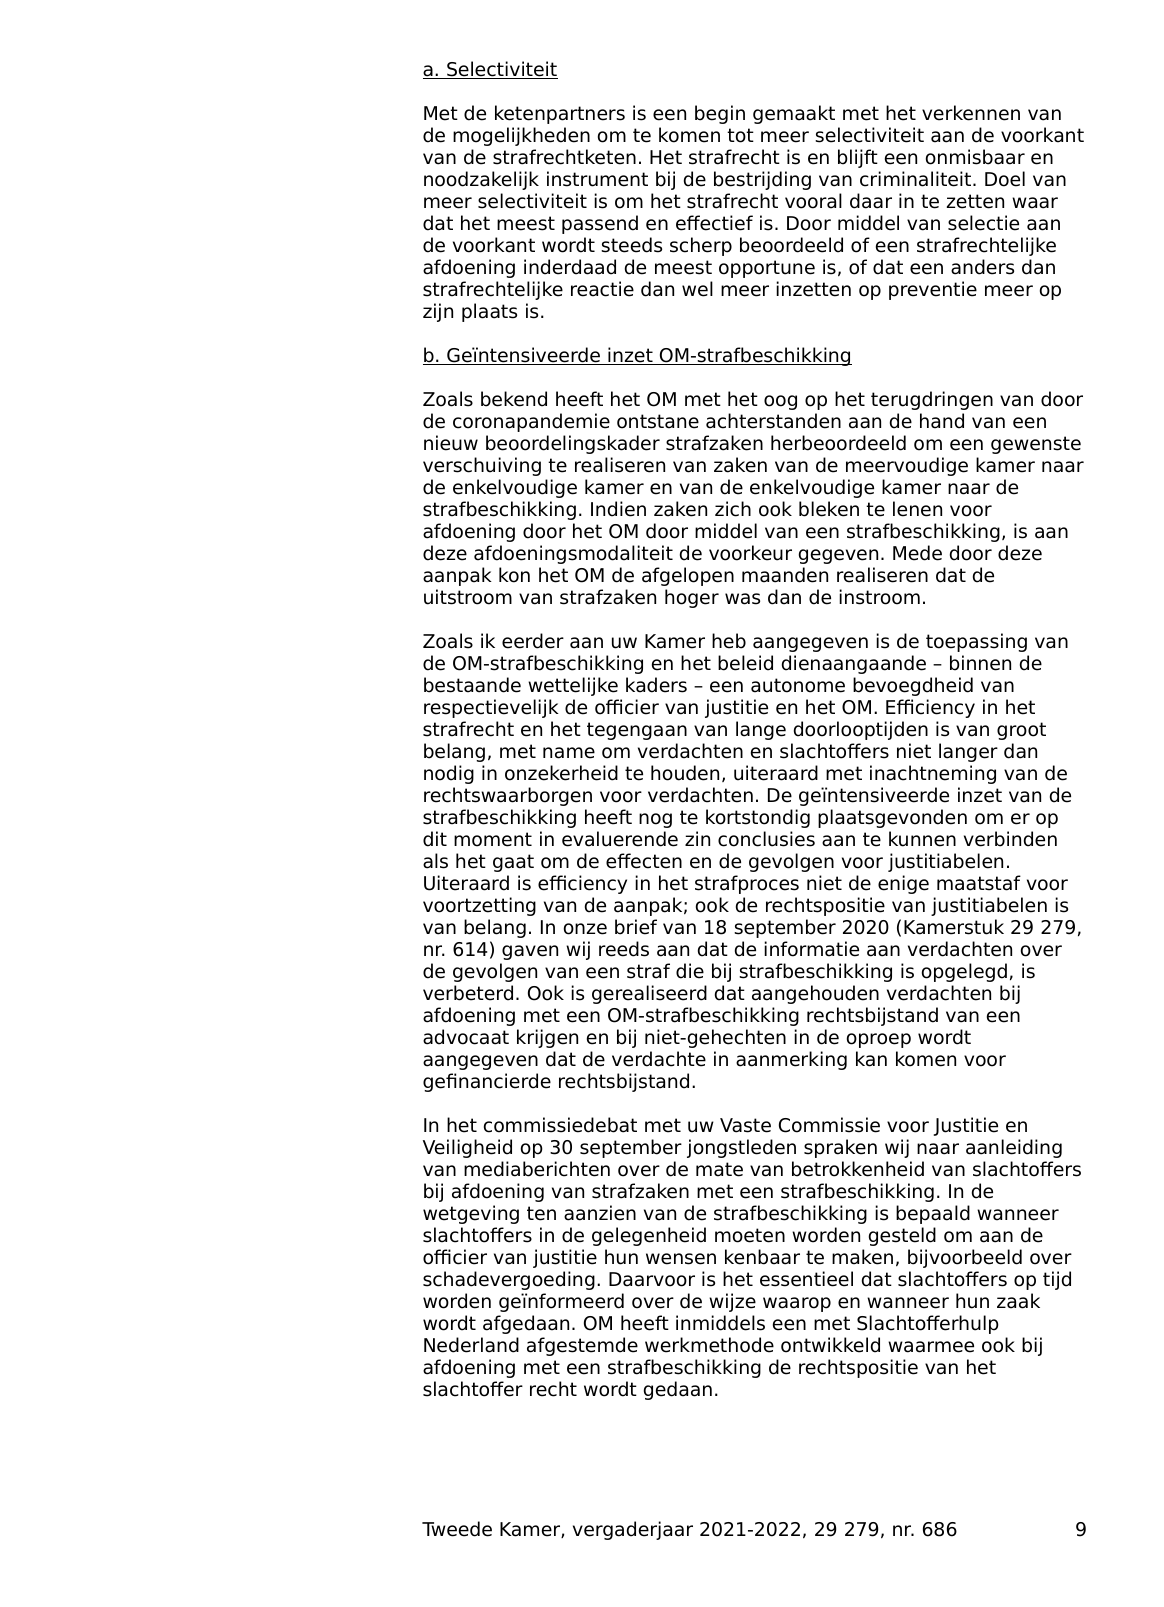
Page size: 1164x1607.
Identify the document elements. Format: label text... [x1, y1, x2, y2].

text Met de ketenpartners is een begin gemaakt met het verkennen van de mogelijkheden om te komen tot meer selectiviteit aan de voorkant van de strafrechtketen. Het strafrecht is en blijft een onmisbaar en noodzakelijk instrument bij de bestrijding van criminaliteit. Doel van meer selectiviteit is om het strafrecht vooral daar in te zetten waar dat het meest passend en effectief is. Door middel van selectie aan de voorkant wordt steeds scherp beoordeeld of een strafrechtelijke afdoening inderdaad de meest opportune is, of dat een anders dan strafrechtelijke reactie dan wel meer inzetten op preventie meer op zijn plaats is. [422, 103, 1087, 323]
text Uiteraard is efficiency in het strafproces niet de enige maatstaf voor voortzetting van de aanpak; ook de rechtspositie van justitiabelen is van belang. In onze brief van 18 september 2020 (Kamerstuk 29 279, nr. 614) gaven wij reeds aan dat de informatie aan verdachten over de gevolgen van een straf die bij strafbeschikking is opgelegd, is verbeterd. Ook is gerealiseerd dat aangehouden verdachten bij afdoening met een OM-strafbeschikking rechtsbijstand van een advocaat krijgen en bij niet-gehechten in de oproep wordt aangegeven dat de verdachte in aanmerking kan komen voor gefinancierde rechtsbijstand. [422, 873, 1087, 1093]
text In het commissiedebat met uw Vaste Commissie voor Justitie en Veiligheid op 30 september jongstleden spraken wij naar aanleiding van mediaberichten over de mate van betrokkenheid van slachtoffers bij afdoening van strafzaken met een strafbeschikking. In de wetgeving ten aanzien van de strafbeschikking is bepaald wanneer slachtoffers in de gelegenheid moeten worden gesteld om aan de officier van justitie hun wensen kenbaar te maken, bijvoorbeeld over schadevergoeding. Daarvoor is het essentieel dat slachtoffers op tijd worden geïnformeerd over de wijze waarop en wanneer hun zaak wordt afgedaan. OM heeft inmiddels een met Slachtofferhulp Nederland afgestemde werkmethode ontwikkeld waarmee ook bij afdoening met een strafbeschikking de rechtspositie van het slachtoffer recht wordt gedaan. [422, 1115, 1087, 1401]
subtitle a. Selectiviteit [422, 59, 1087, 81]
subtitle b. Geïntensiveerde inzet OM-strafbeschikking [422, 345, 1087, 367]
text Zoals ik eerder aan uw Kamer heb aangegeven is de toepassing van de OM-strafbeschikking en het beleid dienaangaande – binnen de bestaande wettelijke kaders – een autonome bevoegdheid van respectievelijk de officier van justitie en het OM. Efficiency in het strafrecht en het tegengaan van lange doorlooptijden is van groot belang, met name om verdachten en slachtoffers niet langer dan nodig in onzekerheid te houden, uiteraard met inachtneming van de rechtswaarborgen voor verdachten. De geïntensiveerde inzet van de strafbeschikking heeft nog te kortstondig plaatsgevonden om er op dit moment in evaluerende zin conclusies aan te kunnen verbinden als het gaat om de effecten en de gevolgen voor justitiabelen. [422, 631, 1087, 873]
text Zoals bekend heeft het OM met het oog op het terugdringen van door de coronapandemie ontstane achterstanden aan de hand van een nieuw beoordelingskader strafzaken herbeoordeeld om een gewenste verschuiving te realiseren van zaken van de meervoudige kamer naar de enkelvoudige kamer en van de enkelvoudige kamer naar de strafbeschikking. Indien zaken zich ook bleken te lenen voor afdoening door het OM door middel van een strafbeschikking, is aan deze afdoeningsmodaliteit de voorkeur gegeven. Mede door deze aanpak kon het OM de afgelopen maanden realiseren dat de uitstroom van strafzaken hoger was dan de instroom. [422, 389, 1087, 609]
